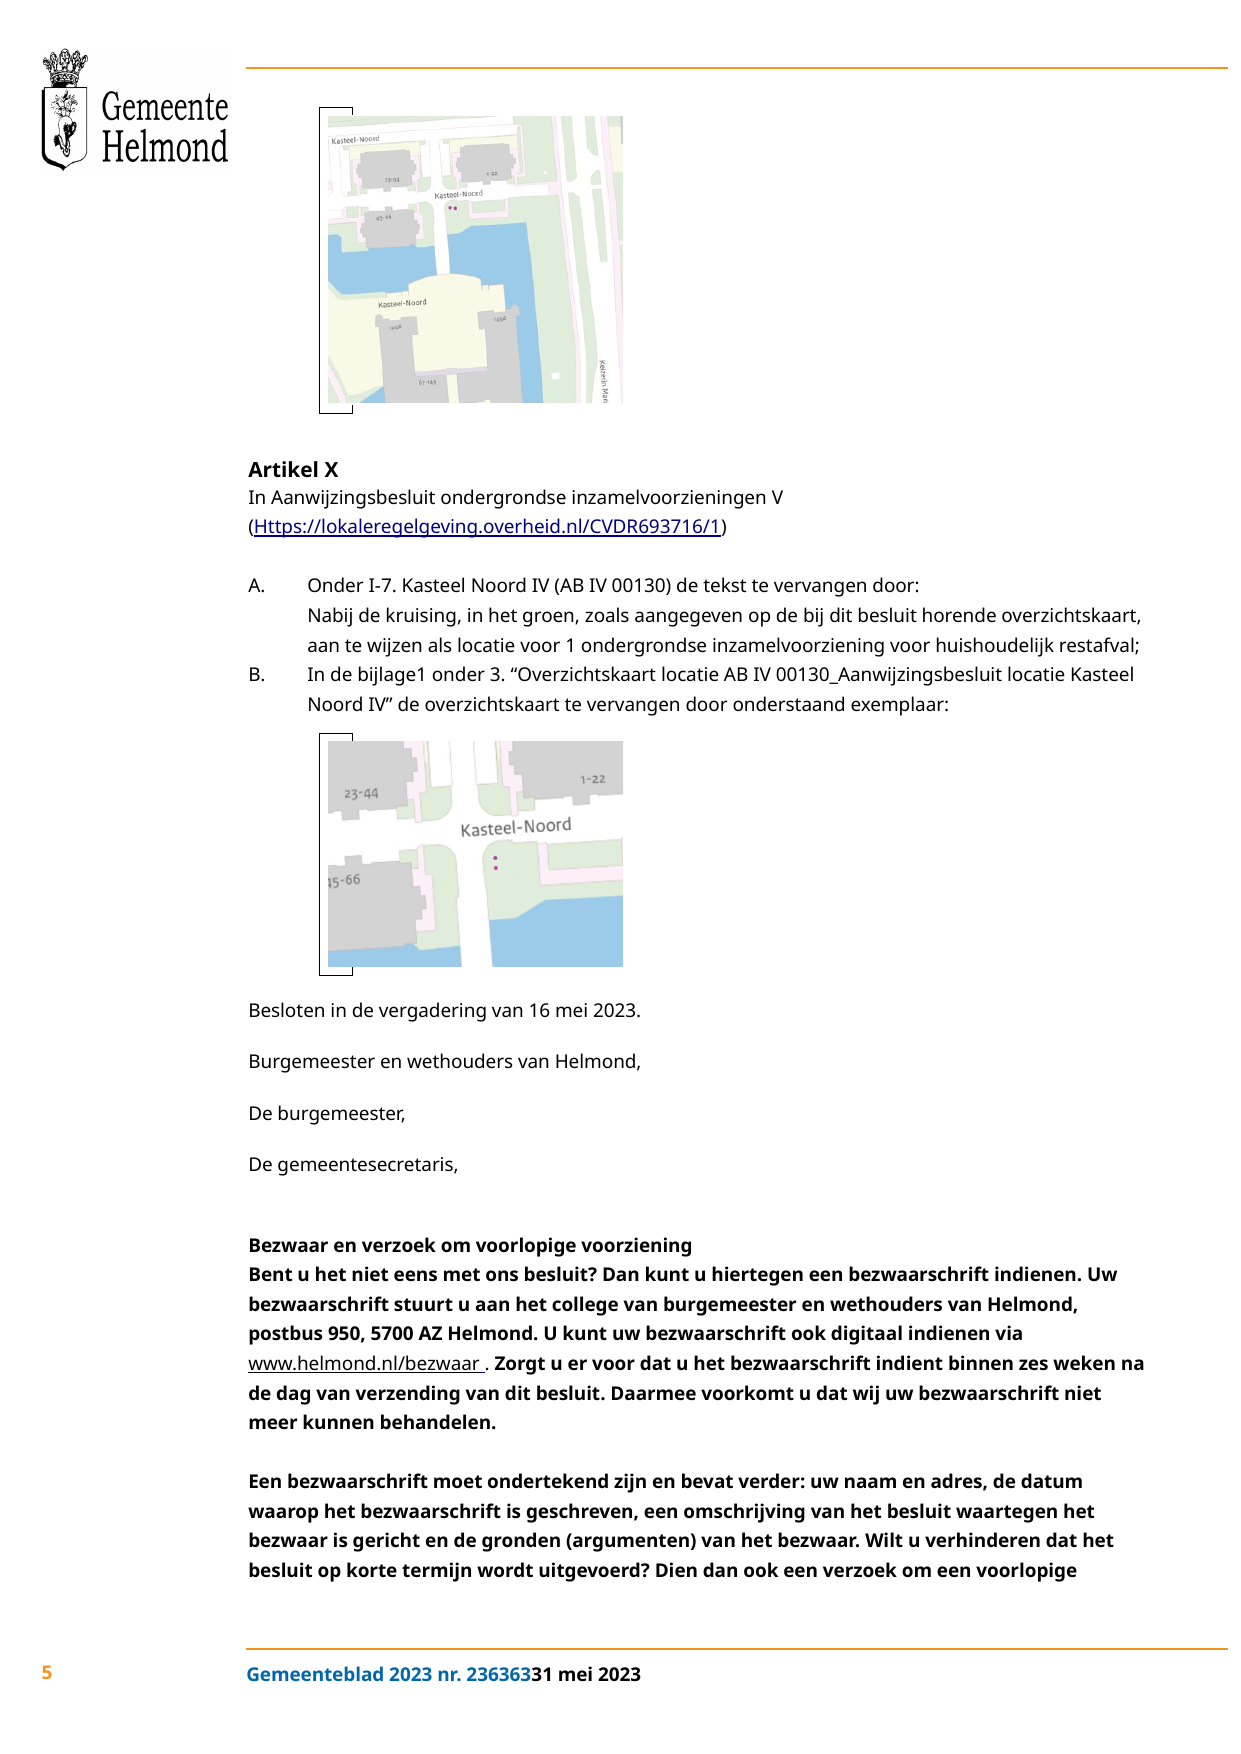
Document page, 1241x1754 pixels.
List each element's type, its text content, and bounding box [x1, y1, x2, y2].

picture [41, 47, 231, 172]
list Onder I-7. Kasteel Noord IV (AB IV 00130) de tekst te vervangen door: [248, 573, 1152, 598]
text Besloten in de vergadering van 16 mei 2023. [248, 997, 1152, 1022]
picture [327, 741, 624, 967]
text De gemeentesecretaris, [248, 1151, 1152, 1177]
list In de bijlage1 onder 3. “Overzichtskaart locatie AB IV 00130_Aanwijzingsbesluit locatie Kasteel Noord IV” de overzichtskaart te vervangen door onderstaand exemplaar: [248, 661, 1152, 717]
text (Https://lokaleregelgeving.overheid.nl/CVDR693716/1) [248, 513, 1152, 539]
text De burgemeester, [248, 1100, 1152, 1125]
picture [327, 115, 624, 405]
text Een bezwaarschrift moet ondertekend zijn en bevat verder: uw naam en adres, de datum waarop het bezwaarschrift is geschreven, een omschrijving van het besluit waartegen het bezwaar is gericht en de gronden (argumenten) van het bezwaar. Wilt u verhinderen dat het besluit op korte termijn wordt uitgevoerd? Dien dan ook een verzoek om een voorlopige [248, 1468, 1152, 1583]
text Bent u het niet eens met ons besluit? Dan kunt u hiertegen een bezwaarschrift indienen. Uw bezwaarschrift stuurt u aan het college van burgemeester en wethouders van Helmond, postbus 950, 5700 AZ Helmond. U kunt uw bezwaarschrift ook digitaal indienen via www.helmond.nl/bezwaar . Zorgt u er voor dat u het bezwaarschrift indient binnen zes weken na de dag van verzending van dit besluit. Daarmee voorkomt u dat wij uw bezwaarschrift niet meer kunnen behandelen. [248, 1261, 1152, 1435]
list Nabij de kruising, in het groen, zoals aangegeven op de bij dit besluit horende overzichtskaart, aan te wijzen als locatie voor 1 ondergrondse inzamelvoorziening voor huishoudelijk restafval; [248, 602, 1152, 658]
text Artikel X [248, 456, 1152, 484]
text In Aanwijzingsbesluit ondergrondse inzamelvoorzieningen V [248, 484, 1152, 510]
text Bezwaar en verzoek om voorlopige voorziening [248, 1232, 1152, 1257]
text Burgemeester en wethouders van Helmond, [248, 1048, 1152, 1074]
